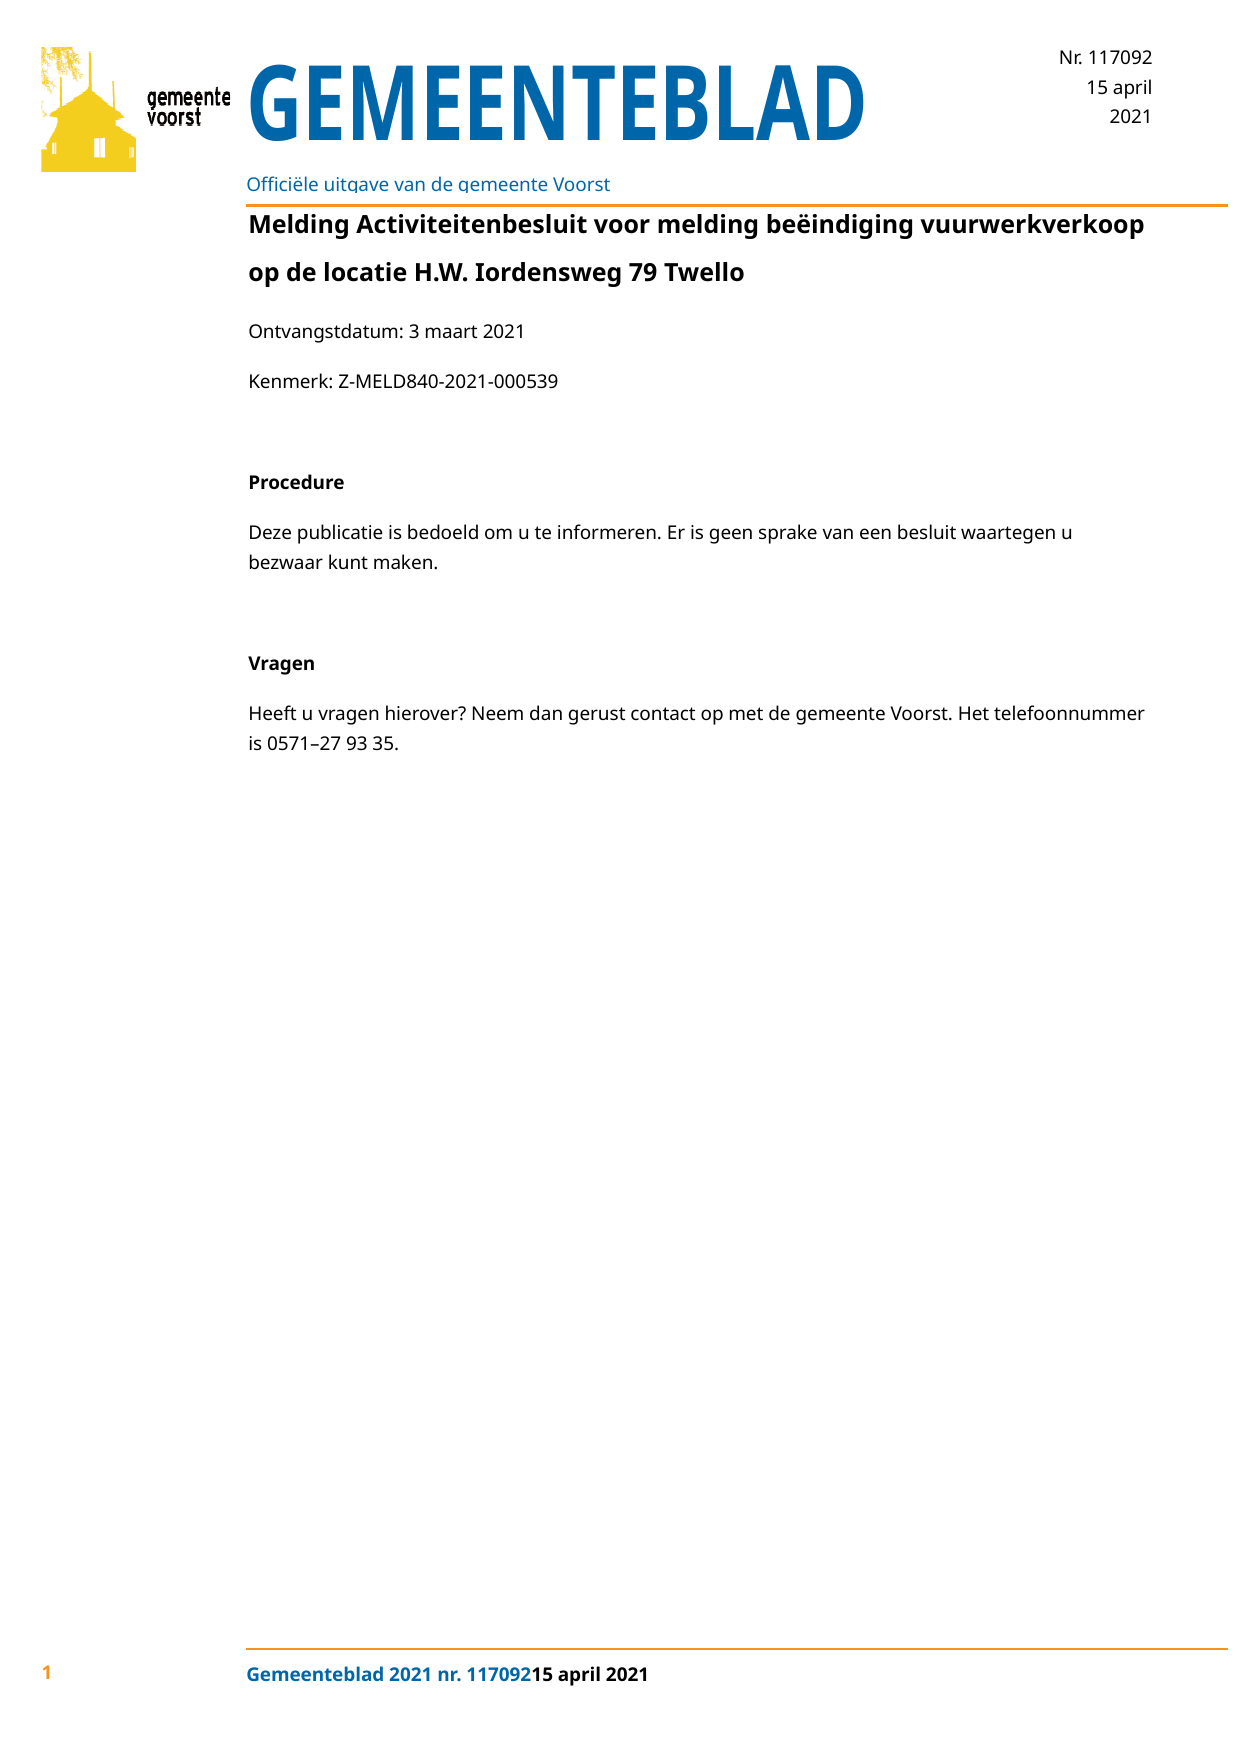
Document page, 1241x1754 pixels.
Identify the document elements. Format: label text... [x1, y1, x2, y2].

text Melding Activiteitenbesluit voor melding beëindiging vuurwerkverkoop op de locatie H.W. Iordensweg 79 Twello [248, 207, 1152, 288]
text Deze publicatie is bedoeld om u te informeren. Er is geen sprake van een besluit waartegen u bezwaar kunt maken. [248, 519, 1152, 575]
text Vragen [248, 650, 1152, 676]
text Procedure [248, 469, 1152, 495]
text Ontvangstdatum: 3 maart 2021 [248, 318, 1152, 344]
text Heeft u vragen hierover? Neem dan gerust contact op met de gemeente Voorst. Het telefoonnummer is 0571–27 93 35. [248, 700, 1152, 756]
text Kenmerk: Z-MELD840-2021-000539 [248, 368, 1152, 394]
picture [41, 47, 231, 172]
